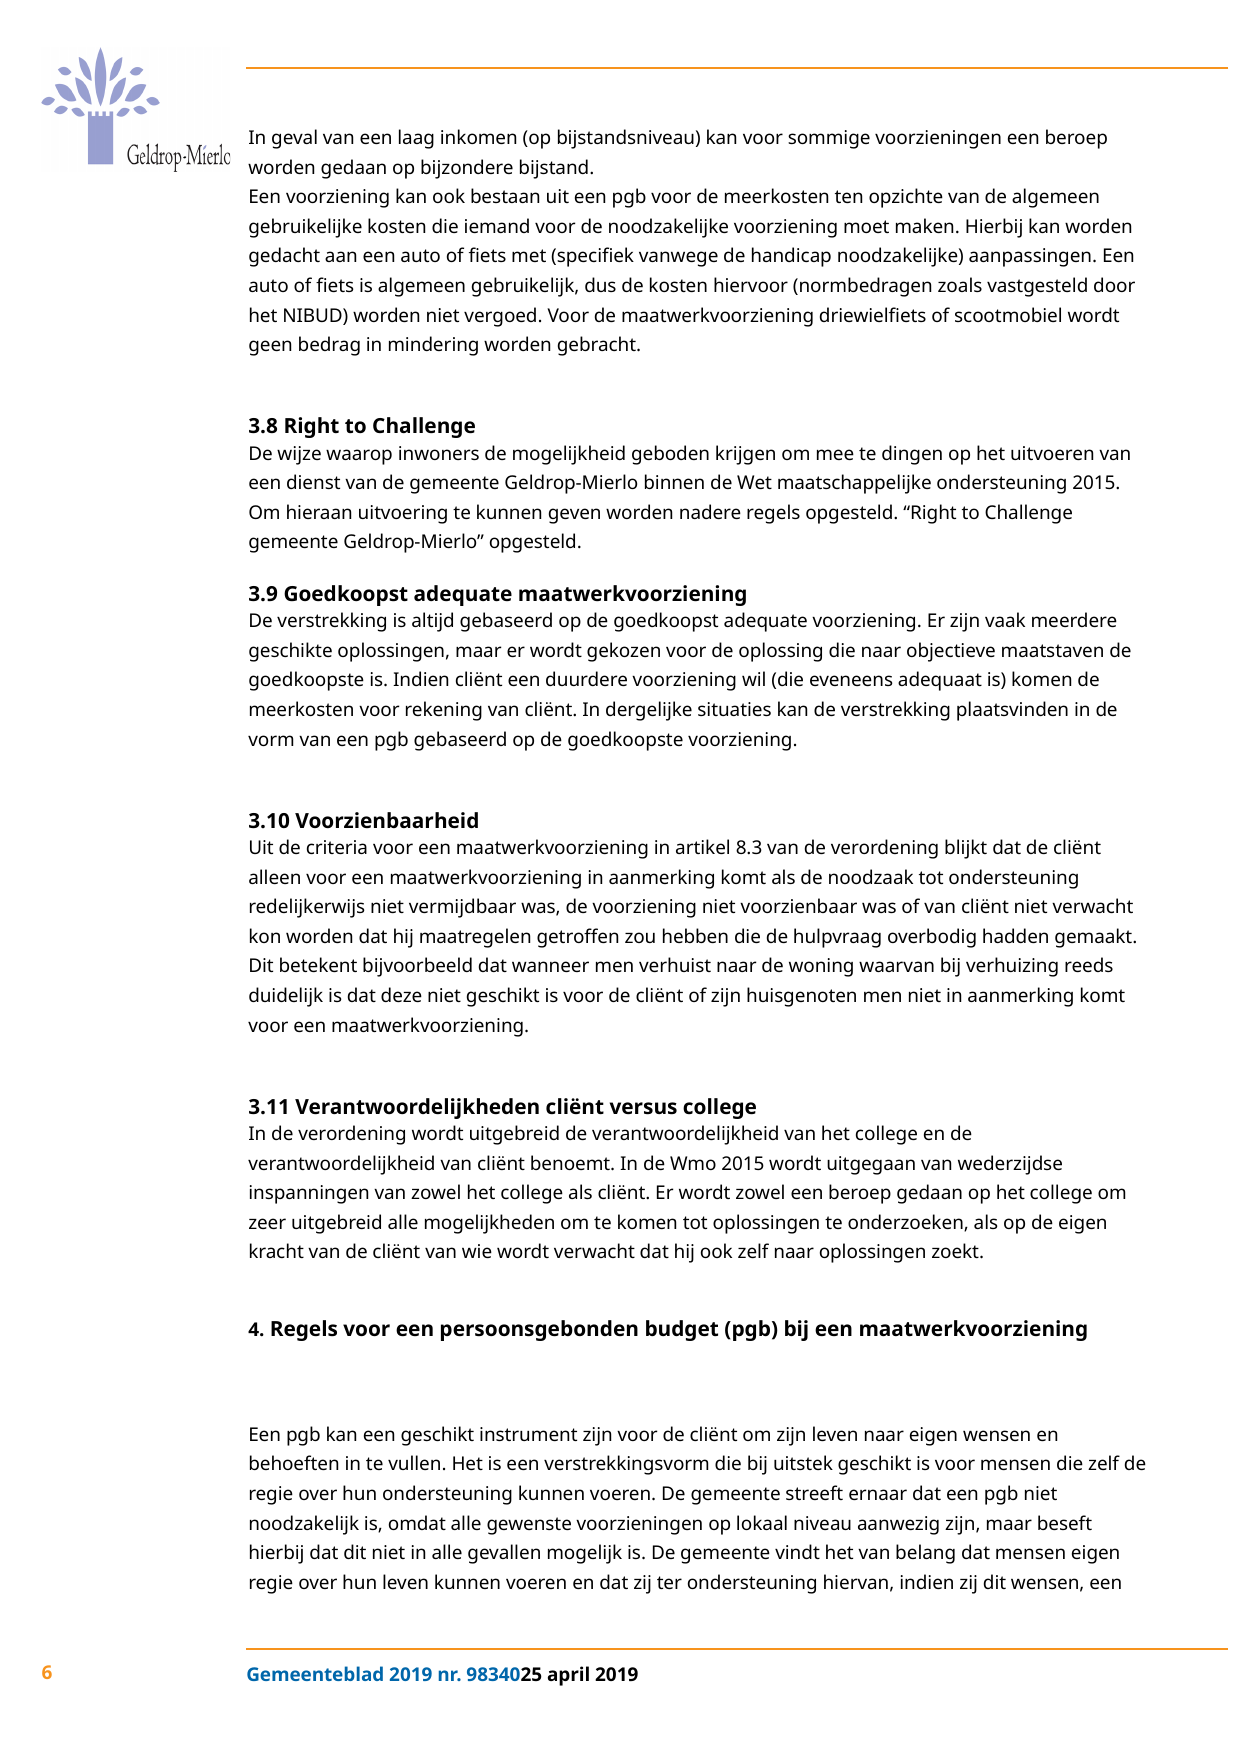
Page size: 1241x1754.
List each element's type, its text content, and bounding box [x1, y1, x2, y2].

text Een voorziening kan ook bestaan uit een pgb voor de meerkosten ten opzichte van de algemeen gebruikelijke kosten die iemand voor de noodzakelijke voorziening moet maken. Hierbij kan worden gedacht aan een auto of fiets met (specifiek vanwege de handicap noodzakelijke) aanpassingen. Een auto of fiets is algemeen gebruikelijk, dus de kosten hiervoor (normbedragen zoals vastgesteld door het NIBUD) worden niet vergoed. Voor de maatwerkvoorziening driewielfiets of scootmobiel wordt geen bedrag in mindering worden gebracht. [248, 183, 1152, 357]
text 3.8 Right to Challenge [248, 411, 1152, 440]
text Een pgb kan een geschikt instrument zijn voor de cliënt om zijn leven naar eigen wensen en behoeften in te vullen. Het is een verstrekkingsvorm die bij uitstek geschikt is voor mensen die zelf de regie over hun ondersteuning kunnen voeren. De gemeente streeft ernaar dat een pgb niet noodzakelijk is, omdat alle gewenste voorzieningen op lokaal niveau aanwezig zijn, maar beseft hierbij dat dit niet in alle gevallen mogelijk is. De gemeente vindt het van belang dat mensen eigen regie over hun leven kunnen voeren en dat zij ter ondersteuning hiervan, indien zij dit wensen, een [248, 1421, 1152, 1595]
text In de verordening wordt uitgebreid de verantwoordelijkheid van het college en de [248, 1120, 1152, 1146]
text Om hieraan uitvoering te kunnen geven worden nadere regels opgesteld. “Right to Challenge gemeente Geldrop-Mierlo” opgesteld. [248, 499, 1152, 554]
text 3.10 Voorzienbaarheid [248, 806, 1152, 834]
text 4. Regels voor een persoonsgebonden budget (pgb) bij een maatwerkvoorziening [248, 1314, 1152, 1342]
text 3.9 Goedkoopst adequate maatwerkvoorziening [248, 579, 1152, 607]
text 3.11 Verantwoordelijkheden cliënt versus college [248, 1092, 1152, 1120]
text De wijze waarop inwoners de mogelijkheid geboden krijgen om mee te dingen op het uitvoeren van een dienst van de gemeente Geldrop-Mierlo binnen de Wet maatschappelijke ondersteuning 2015. [248, 440, 1152, 495]
picture [41, 47, 231, 172]
text Uit de criteria voor een maatwerkvoorziening in artikel 8.3 van de verordening blijkt dat de cliënt alleen voor een maatwerkvoorziening in aanmerking komt als de noodzaak tot ondersteuning redelijkerwijs niet vermijdbaar was, de voorziening niet voorzienbaar was of van cliënt niet verwacht kon worden dat hij maatregelen getroffen zou hebben die de hulpvraag overbodig hadden gemaakt. Dit betekent bijvoorbeeld dat wanneer men verhuist naar de woning waarvan bij verhuizing reeds duidelijk is dat deze niet geschikt is voor de cliënt of zijn huisgenoten men niet in aanmerking komt voor een maatwerkvoorziening. [248, 834, 1152, 1037]
text verantwoordelijkheid van cliënt benoemt. In de Wmo 2015 wordt uitgegaan van wederzijdse inspanningen van zowel het college als cliënt. Er wordt zowel een beroep gedaan op het college om zeer uitgebreid alle mogelijkheden om te komen tot oplossingen te onderzoeken, als op de eigen kracht van de cliënt van wie wordt verwacht dat hij ook zelf naar oplossingen zoekt. [248, 1150, 1152, 1264]
text In geval van een laag inkomen (op bijstandsniveau) kan voor sommige voorzieningen een beroep worden gedaan op bijzondere bijstand. [248, 124, 1152, 180]
text De verstrekking is altijd gebaseerd op de goedkoopst adequate voorziening. Er zijn vaak meerdere geschikte oplossingen, maar er wordt gekozen voor de oplossing die naar objectieve maatstaven de goedkoopste is. Indien cliënt een duurdere voorziening wil (die eveneens adequaat is) komen de meerkosten voor rekening van cliënt. In dergelijke situaties kan de verstrekking plaatsvinden in de vorm van een pgb gebaseerd op de goedkoopste voorziening. [248, 607, 1152, 752]
